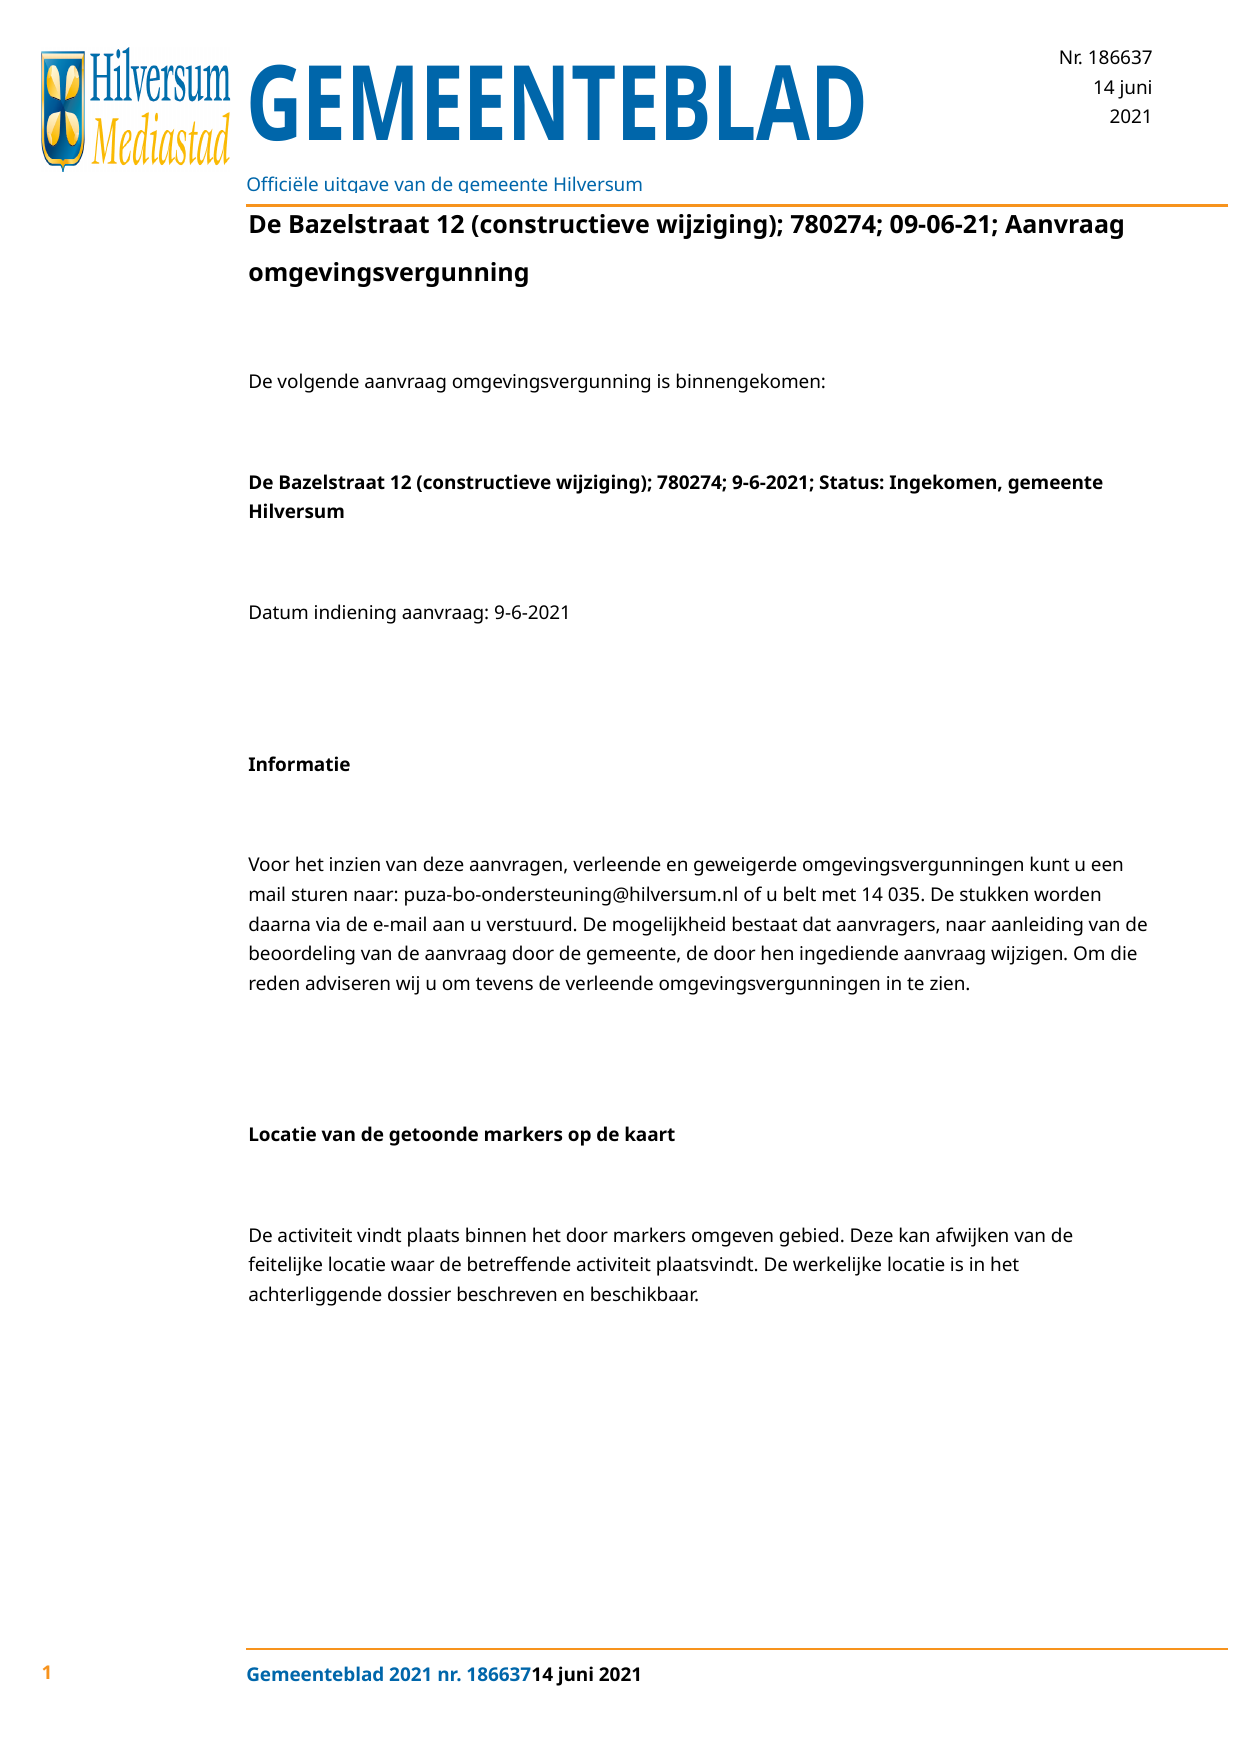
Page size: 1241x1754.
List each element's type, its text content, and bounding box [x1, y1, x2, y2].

text Informatie [248, 751, 1152, 777]
text De volgende aanvraag omgevingsvergunning is binnengekomen: [248, 368, 1152, 394]
text Locatie van de getoonde markers op de kaart [248, 1121, 1152, 1147]
text Datum indiening aanvraag: 9-6-2021 [248, 599, 1152, 625]
text De activiteit vindt plaats binnen het door markers omgeven gebied. Deze kan afwijken van de feitelijke locatie waar de betreffende activiteit plaatsvindt. De werkelijke locatie is in het achterliggende dossier beschreven en beschikbaar. [248, 1222, 1152, 1307]
text De Bazelstraat 12 (constructieve wijziging); 780274; 09-06-21; Aanvraag omgevingsvergunning [248, 207, 1152, 288]
text Voor het inzien van deze aanvragen, verleende en geweigerde omgevingsvergunningen kunt u een mail sturen naar: puza-bo-ondersteuning@hilversum.nl of u belt met 14 035. De stukken worden daarna via de e-mail aan u verstuurd. De mogelijkheid bestaat dat aanvragers, naar aanleiding van de beoordeling van de aanvraag door de gemeente, de door hen ingediende aanvraag wijzigen. Om die reden adviseren wij u om tevens de verleende omgevingsvergunningen in te zien. [248, 852, 1152, 996]
picture [41, 47, 231, 172]
text De Bazelstraat 12 (constructieve wijziging); 780274; 9-6-2021; Status: Ingekomen, gemeente Hilversum [248, 469, 1152, 524]
